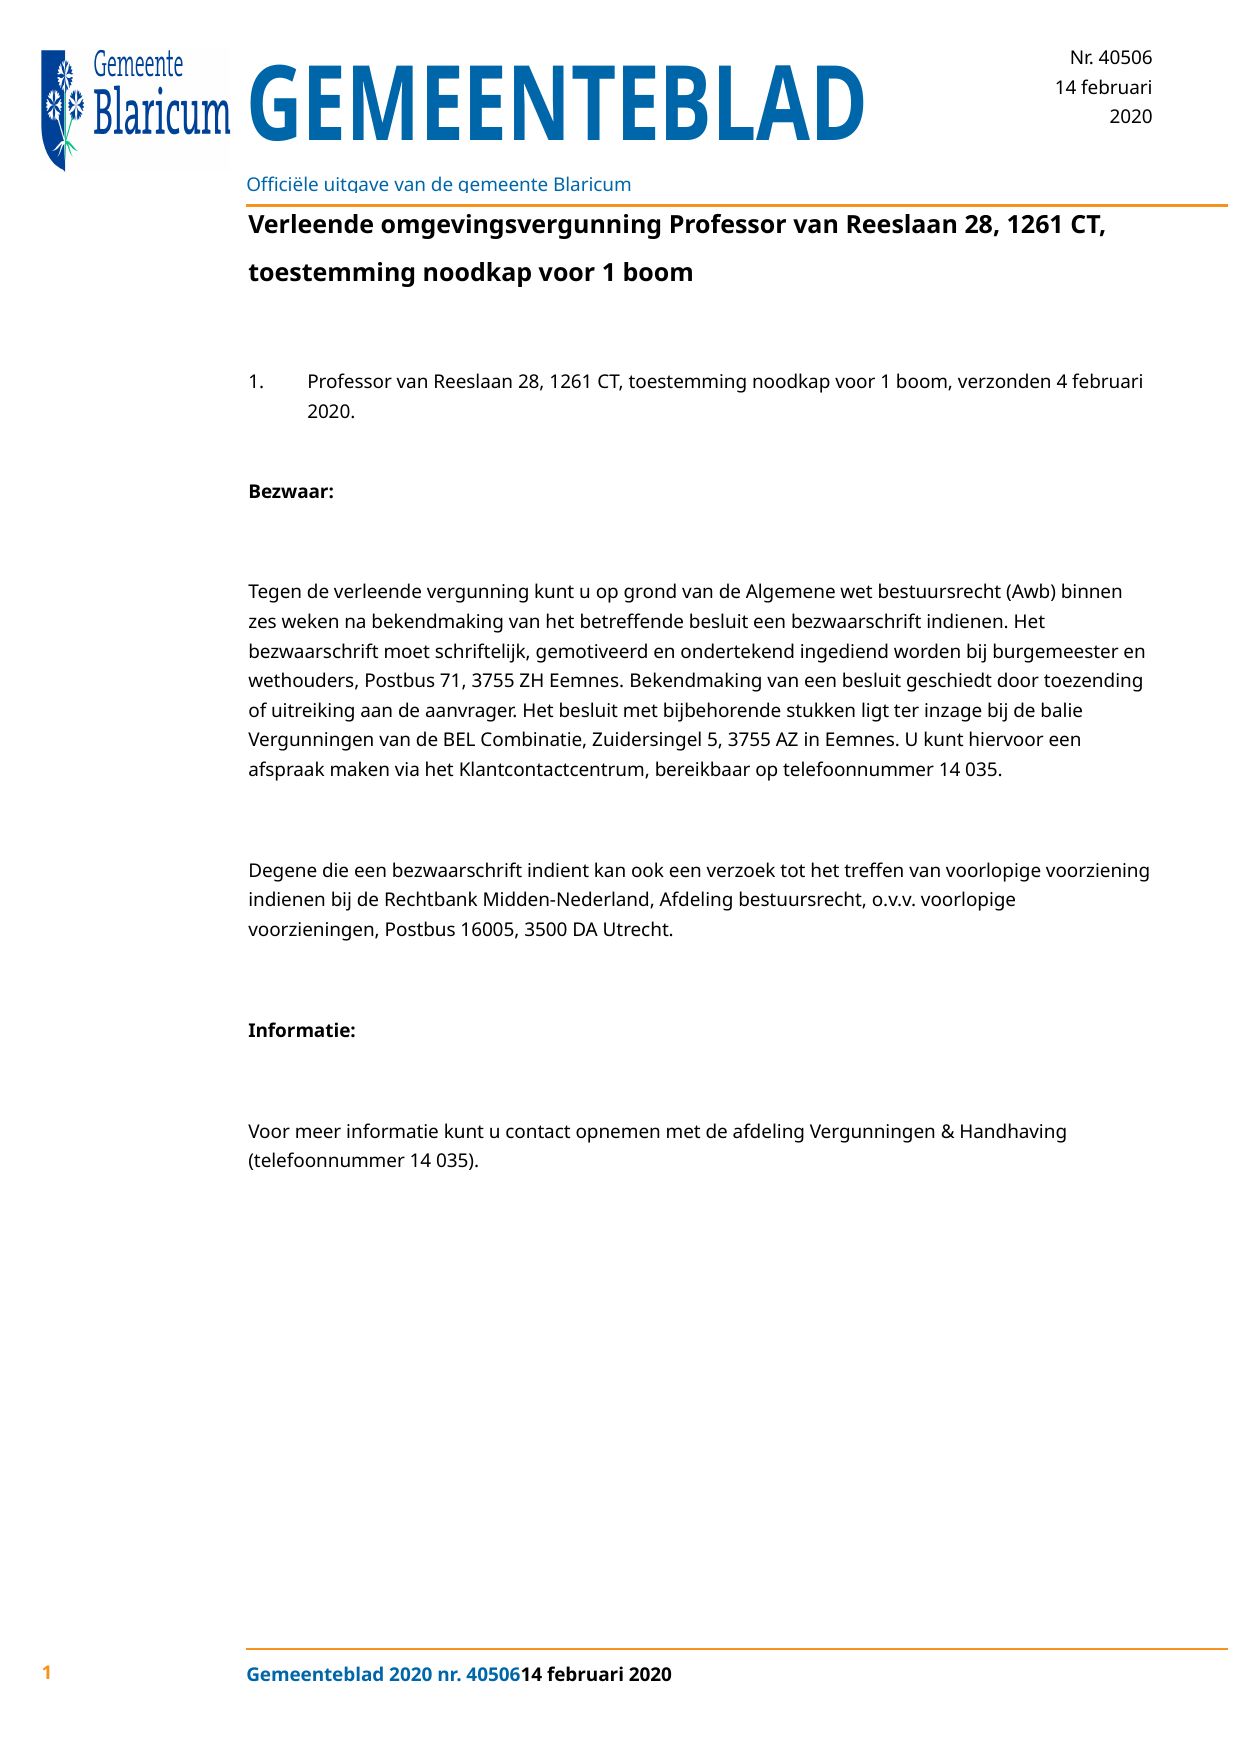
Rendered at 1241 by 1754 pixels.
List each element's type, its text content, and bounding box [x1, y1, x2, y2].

text Informatie: [248, 1017, 1152, 1043]
text Verleende omgevingsvergunning Professor van Reeslaan 28, 1261 CT, toestemming noodkap voor 1 boom [248, 207, 1152, 288]
picture [41, 47, 231, 172]
text Tegen de verleende vergunning kunt u op grond van de Algemene wet bestuursrecht (Awb) binnen zes weken na bekendmaking van het betreffende besluit een bezwaarschrift indienen. Het bezwaarschrift moet schriftelijk, gemotiveerd en ondertekend ingediend worden bij burgemeester en wethouders, Postbus 71, 3755 ZH Eemnes. Bekendmaking van een besluit geschiedt door toezending of uitreiking aan de aanvrager. Het besluit met bijbehorende stukken ligt ter inzage bij de balie Vergunningen van de BEL Combinatie, Zuidersingel 5, 3755 AZ in Eemnes. U kunt hiervoor een afspraak maken via het Klantcontactcentrum, bereikbaar op telefoonnummer 14 035. [248, 579, 1152, 782]
text Voor meer informatie kunt u contact opnemen met de afdeling Vergunningen & Handhaving (telefoonnummer 14 035). [248, 1118, 1152, 1173]
text Degene die een bezwaarschrift indient kan ook een verzoek tot het treffen van voorlopige voorziening indienen bij de Rechtbank Midden-Nederland, Afdeling bestuursrecht, o.v.v. voorlopige voorzieningen, Postbus 16005, 3500 DA Utrecht. [248, 857, 1152, 942]
text Bezwaar: [248, 478, 1152, 504]
list Professor van Reeslaan 28, 1261 CT, toestemming noodkap voor 1 boom, verzonden 4 februari 2020. [248, 368, 1152, 424]
